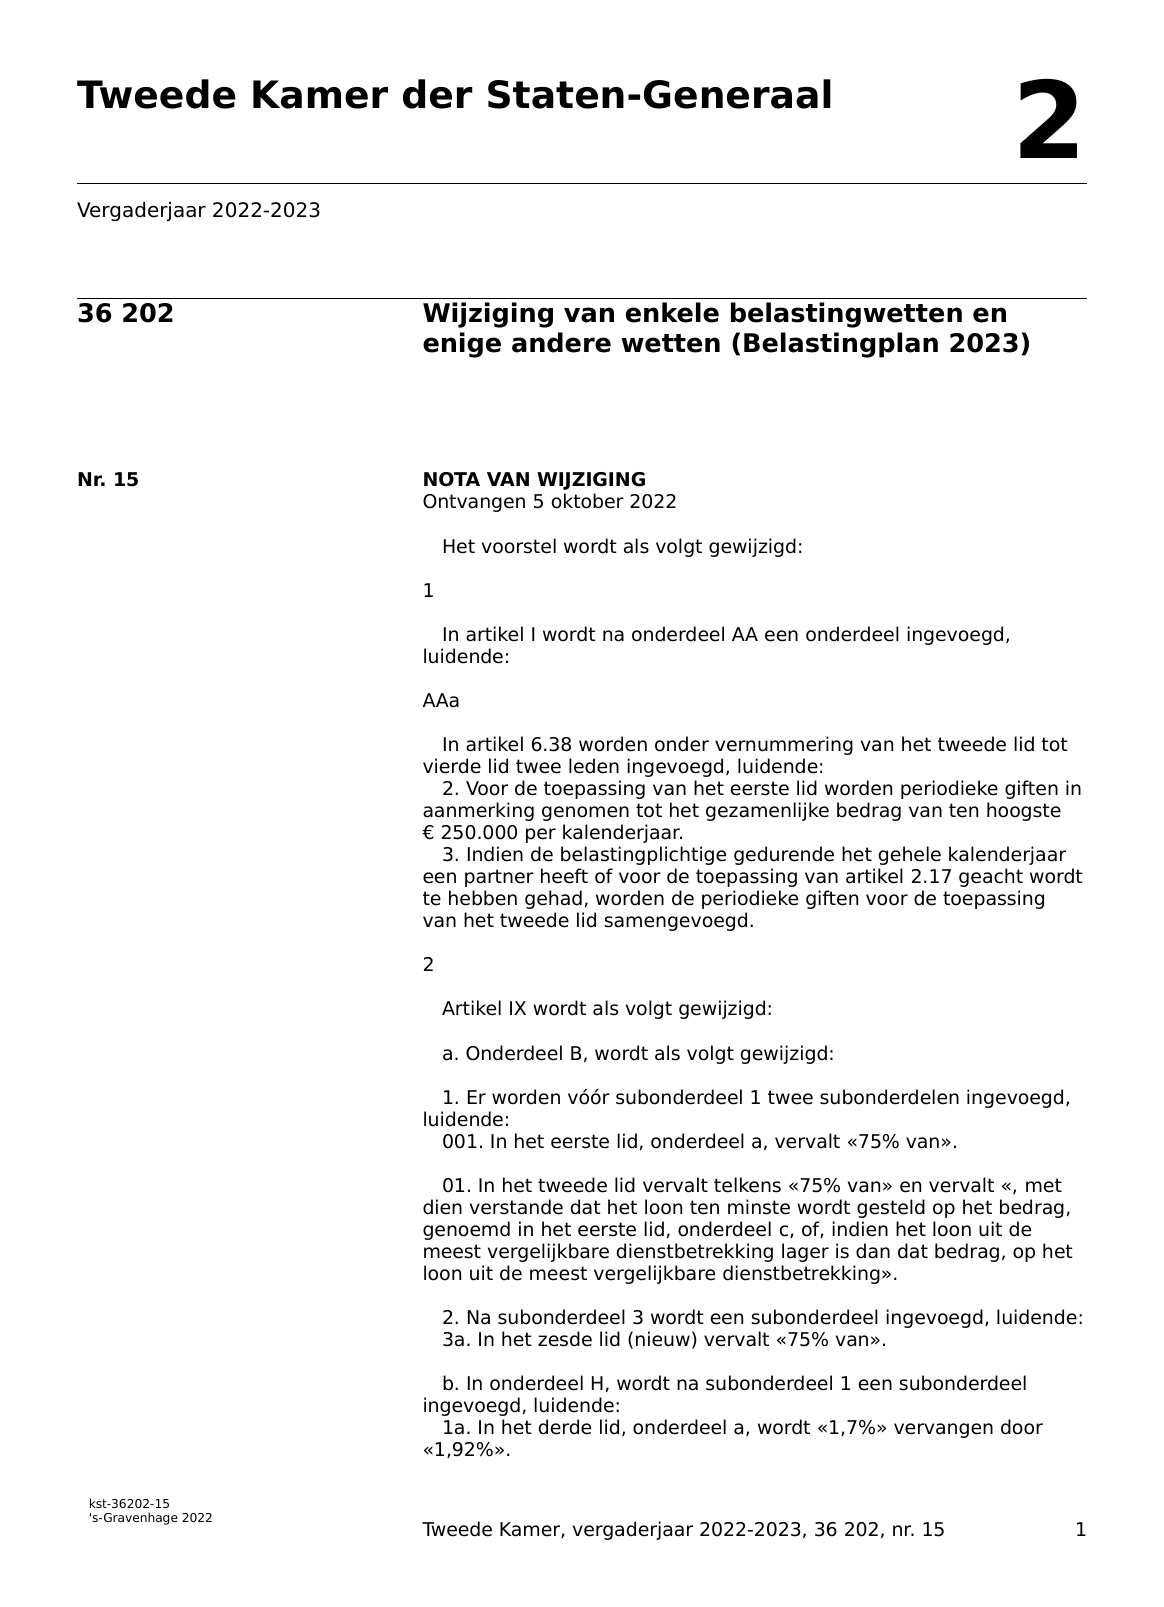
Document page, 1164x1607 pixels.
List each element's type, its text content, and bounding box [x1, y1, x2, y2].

text 1a. In het derde lid, onderdeel a, wordt «1,7%» vervangen door «1,92%». [422, 1417, 1087, 1461]
text 01. In het tweede lid vervalt telkens «75% van» en vervalt «, met dien verstande dat het loon ten minste wordt gesteld op het bedrag, genoemd in het eerste lid, onderdeel c, of, indien het loon uit de meest vergelijkbare dienstbetrekking lager is dan dat bedrag, op het loon uit de meest vergelijkbare dienstbetrekking». [422, 1175, 1087, 1285]
text b. In onderdeel H, wordt na subonderdeel 1 een subonderdeel ingevoegd, luidende: [422, 1373, 1087, 1417]
text 2. Na subonderdeel 3 wordt een subonderdeel ingevoegd, luidende: [422, 1307, 1087, 1329]
text 3a. In het zesde lid (nieuw) vervalt «75% van». [422, 1329, 1087, 1351]
text In artikel 6.38 worden onder vernummering van het tweede lid tot vierde lid twee leden ingevoegd, luidende: [422, 734, 1087, 778]
table_cell Vergaderjaar 2022-2023 [77, 184, 1087, 298]
text Het voorstel wordt als volgt gewijzigd: [422, 536, 1087, 557]
table_header 2 [886, 59, 1087, 183]
subtitle 36 202 Wijziging van enkele belastingwetten en enige andere wetten (Belastingplan 2023) [77, 299, 1087, 358]
text 1. Er worden vóór subonderdeel 1 twee subonderdelen ingevoegd, luidende: [422, 1087, 1087, 1131]
subtitle AAa [422, 690, 1087, 712]
text 2. Voor de toepassing van het eerste lid worden periodieke giften in aanmerking genomen tot het gezamenlijke bedrag van ten hoogste € 250.000 per kalenderjaar. [422, 778, 1087, 844]
text 001. In het eerste lid, onderdeel a, vervalt «75% van». [422, 1131, 1087, 1153]
text 3. Indien de belastingplichtige gedurende het gehele kalenderjaar een partner heeft of voor de toepassing van artikel 2.17 geacht wordt te hebben gehad, worden de periodieke giften voor de toepassing van het tweede lid samengevoegd. [422, 844, 1087, 932]
text Artikel IX wordt als volgt gewijzigd: [422, 998, 1087, 1020]
table_header Tweede Kamer der Staten-Generaal [77, 59, 886, 183]
subtitle Nr. 15 NOTA VAN WIJZIGING [77, 469, 1087, 491]
subtitle 1 [422, 580, 1087, 602]
text Ontvangen 5 oktober 2022 [422, 491, 1087, 513]
text 's-Gravenhage 2022 [88, 1511, 323, 1525]
text In artikel I wordt na onderdeel AA een onderdeel ingevoegd, luidende: [422, 624, 1087, 668]
text kst-36202-15 [88, 1497, 323, 1511]
text a. Onderdeel B, wordt als volgt gewijzigd: [422, 1042, 1087, 1064]
subtitle 2 [422, 954, 1087, 976]
